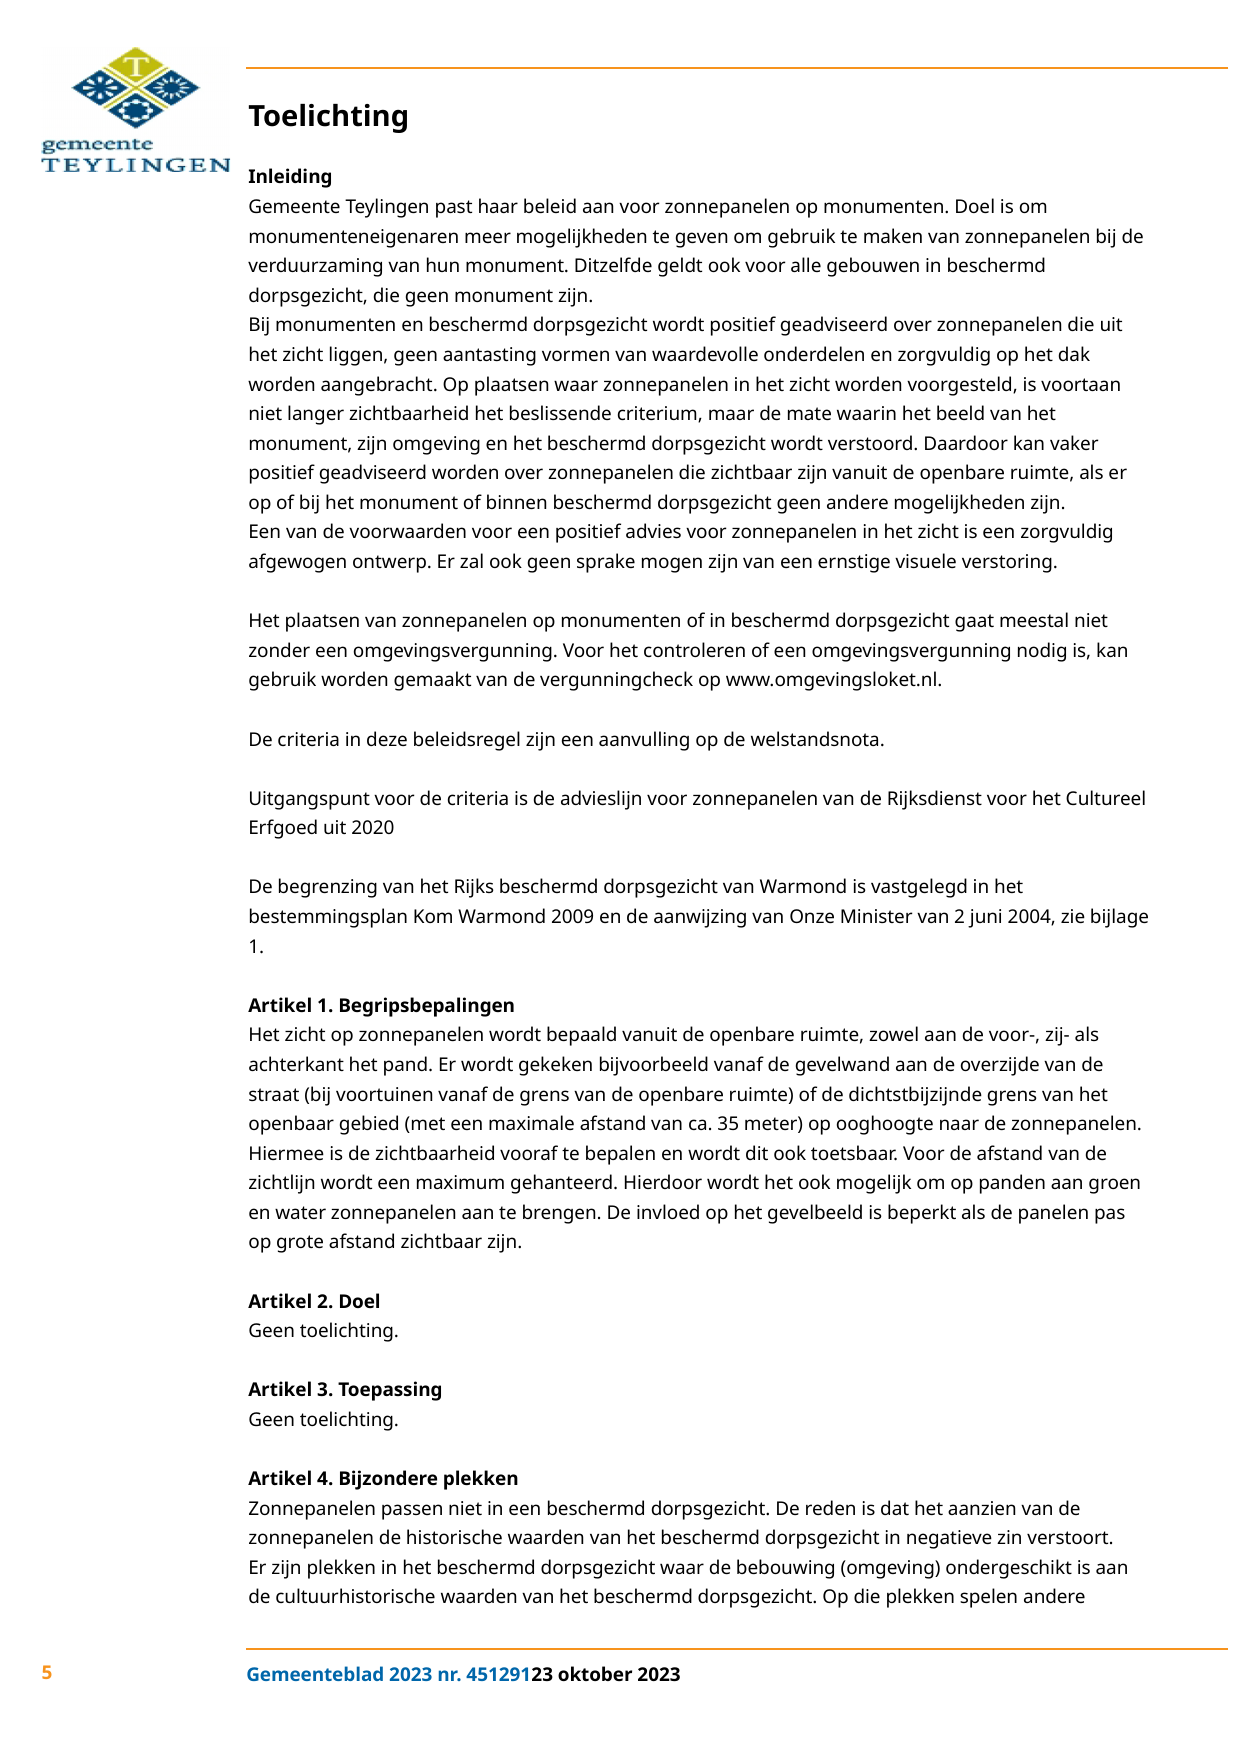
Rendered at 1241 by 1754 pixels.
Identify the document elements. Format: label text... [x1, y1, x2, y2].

picture [41, 47, 231, 172]
text Geen toelichting. [248, 1317, 1152, 1343]
text Artikel 3. Toepassing [248, 1377, 1152, 1402]
text Uitgangspunt voor de criteria is de advieslijn voor zonnepanelen van de Rijksdienst voor het Cultureel Erfgoed uit 2020 [248, 785, 1152, 840]
text Zonnepanelen passen niet in een beschermd dorpsgezicht. De reden is dat het aanzien van de zonnepanelen de historische waarden van het beschermd dorpsgezicht in negatieve zin verstoort. [248, 1495, 1152, 1550]
text Het zicht op zonnepanelen wordt bepaald vanuit de openbare ruimte, zowel aan de voor-, zij- als achterkant het pand. Er wordt gekeken bijvoorbeeld vanaf de gevelwand aan de overzijde van de straat (bij voortuinen vanaf de grens van de openbare ruimte) of de dichtstbijzijnde grens van het openbaar gebied (met een maximale afstand van ca. 35 meter) op ooghoogte naar de zonnepanelen. Hiermee is de zichtbaarheid vooraf te bepalen en wordt dit ook toetsbaar. Voor de afstand van de zichtlijn wordt een maximum gehanteerd. Hierdoor wordt het ook mogelijk om op panden aan groen en water zonnepanelen aan te brengen. De invloed op het gevelbeeld is beperkt als de panelen pas op grote afstand zichtbaar zijn. [248, 1022, 1152, 1254]
text Artikel 2. Doel [248, 1288, 1152, 1313]
text Gemeente Teylingen past haar beleid aan voor zonnepanelen op monumenten. Doel is om monumenteneigenaren meer mogelijkheden te geven om gebruik te maken van zonnepanelen bij de verduurzaming van hun monument. Ditzelfde geldt ook voor alle gebouwen in beschermd dorpsgezicht, die geen monument zijn. [248, 193, 1152, 308]
text Het plaatsen van zonnepanelen op monumenten of in beschermd dorpsgezicht gaat meestal niet zonder een omgevingsvergunning. Voor het controleren of een omgevingsvergunning nodig is, kan gebruik worden gemaakt van de vergunningcheck op www.omgevingsloket.nl. [248, 607, 1152, 692]
text het zicht liggen, geen aantasting vormen van waardevolle onderdelen en zorgvuldig op het dak worden aangebracht. Op plaatsen waar zonnepanelen in het zicht worden voorgesteld, is voortaan niet langer zichtbaarheid het beslissende criterium, maar de mate waarin het beeld van het monument, zijn omgeving en het beschermd dorpsgezicht wordt verstoord. Daardoor kan vaker positief geadviseerd worden over zonnepanelen die zichtbaar zijn vanuit de openbare ruimte, als er op of bij het monument of binnen beschermd dorpsgezicht geen andere mogelijkheden zijn. [248, 341, 1152, 515]
text Een van de voorwaarden voor een positief advies voor zonnepanelen in het zicht is een zorgvuldig afgewogen ontwerp. Er zal ook geen sprake mogen zijn van een ernstige visuele verstoring. [248, 519, 1152, 574]
text De criteria in deze beleidsregel zijn een aanvulling op de welstandsnota. [248, 726, 1152, 751]
text Er zijn plekken in het beschermd dorpsgezicht waar de bebouwing (omgeving) ondergeschikt is aan de cultuurhistorische waarden van het beschermd dorpsgezicht. Op die plekken spelen andere [248, 1554, 1152, 1609]
text Artikel 4. Bijzondere plekken [248, 1465, 1152, 1491]
text Inleiding [248, 164, 1152, 189]
text Artikel 1. Begripsbepalingen [248, 992, 1152, 1018]
text Toelichting [248, 95, 1152, 134]
text Bij monumenten en beschermd dorpsgezicht wordt positief geadviseerd over zonnepanelen die uit [248, 312, 1152, 337]
text Geen toelichting. [248, 1406, 1152, 1432]
text De begrenzing van het Rijks beschermd dorpsgezicht van Warmond is vastgelegd in het bestemmingsplan Kom Warmond 2009 en de aanwijzing van Onze Minister van 2 juni 2004, zie bijlage 1. [248, 874, 1152, 958]
